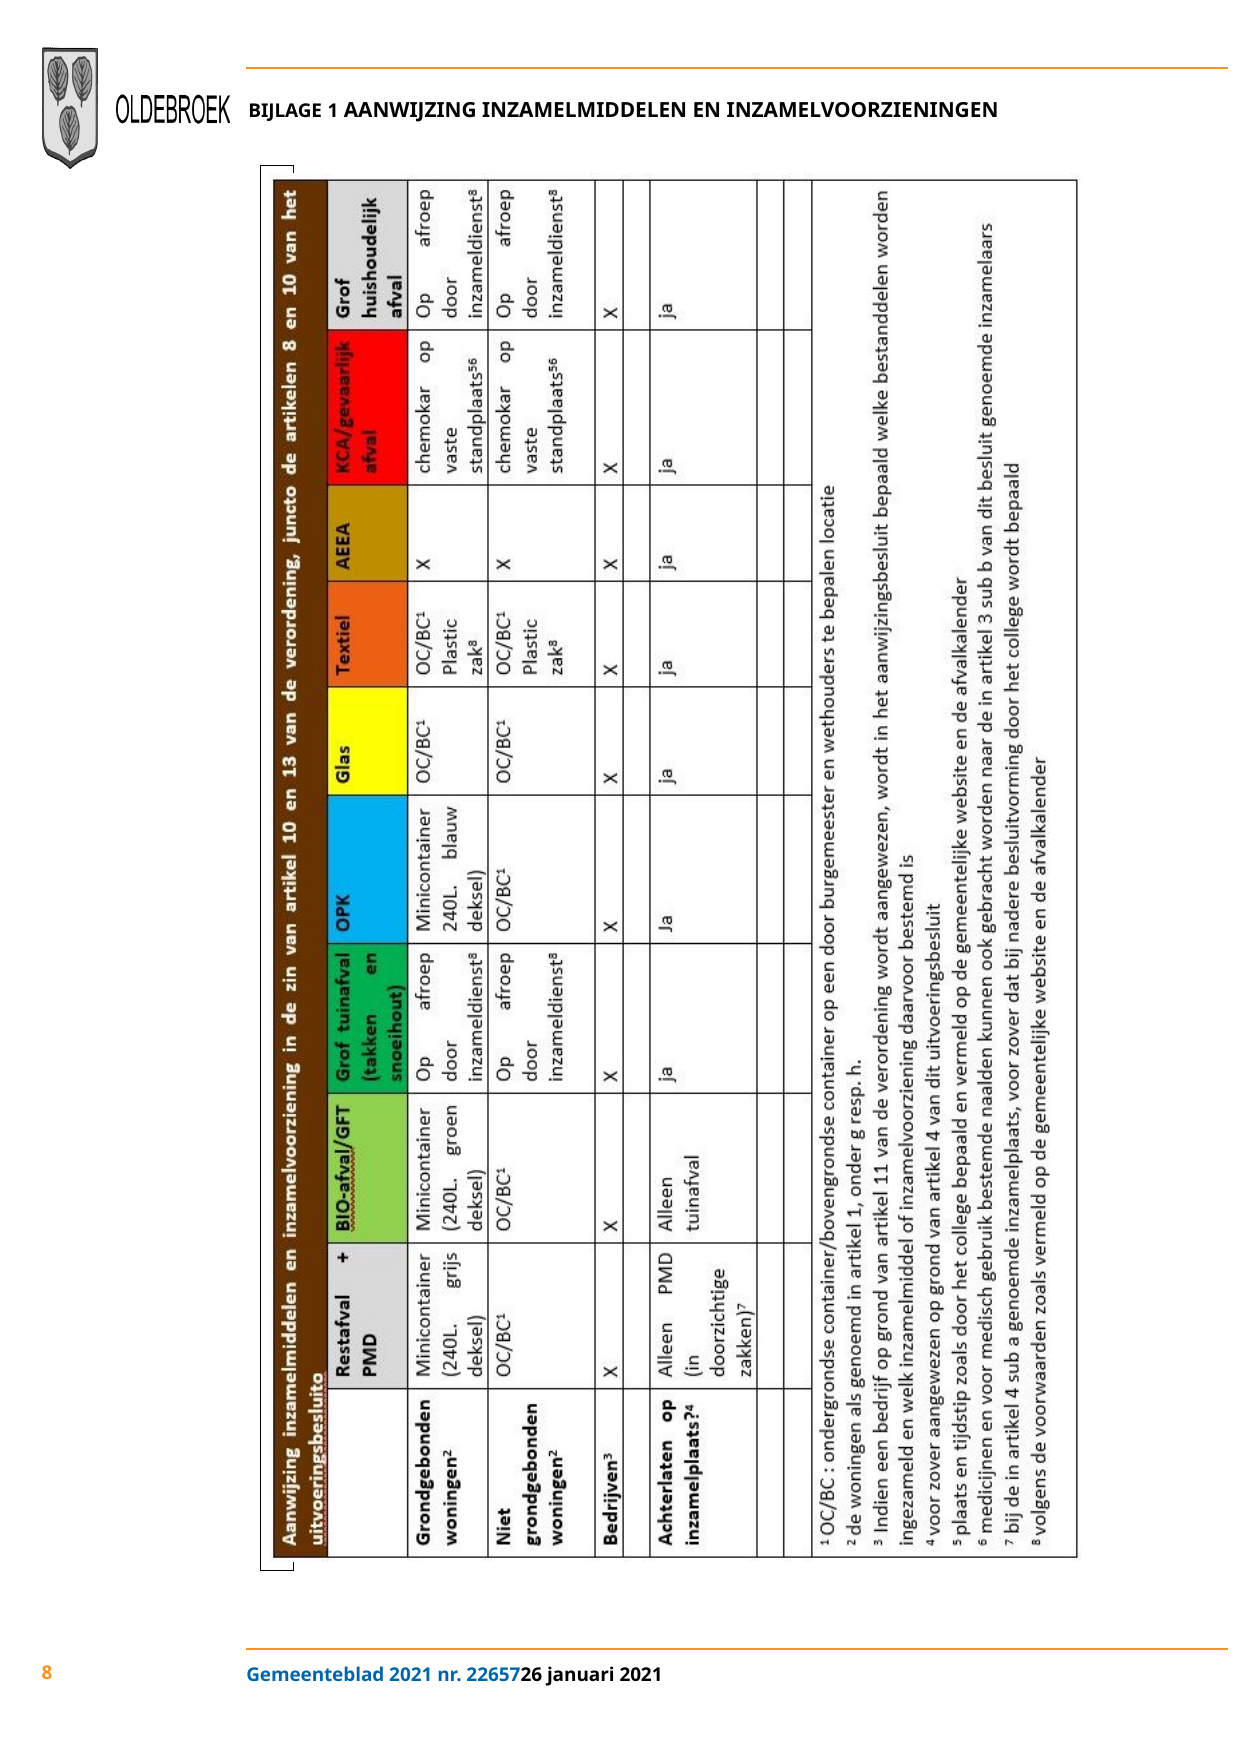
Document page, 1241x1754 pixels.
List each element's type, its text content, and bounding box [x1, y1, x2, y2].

picture [268, 173, 1083, 1562]
text BIJLAGE 1 AANWIJZING INZAMELMIDDELEN EN INZAMELVOORZIENINGEN [248, 95, 1152, 123]
picture [41, 47, 231, 172]
